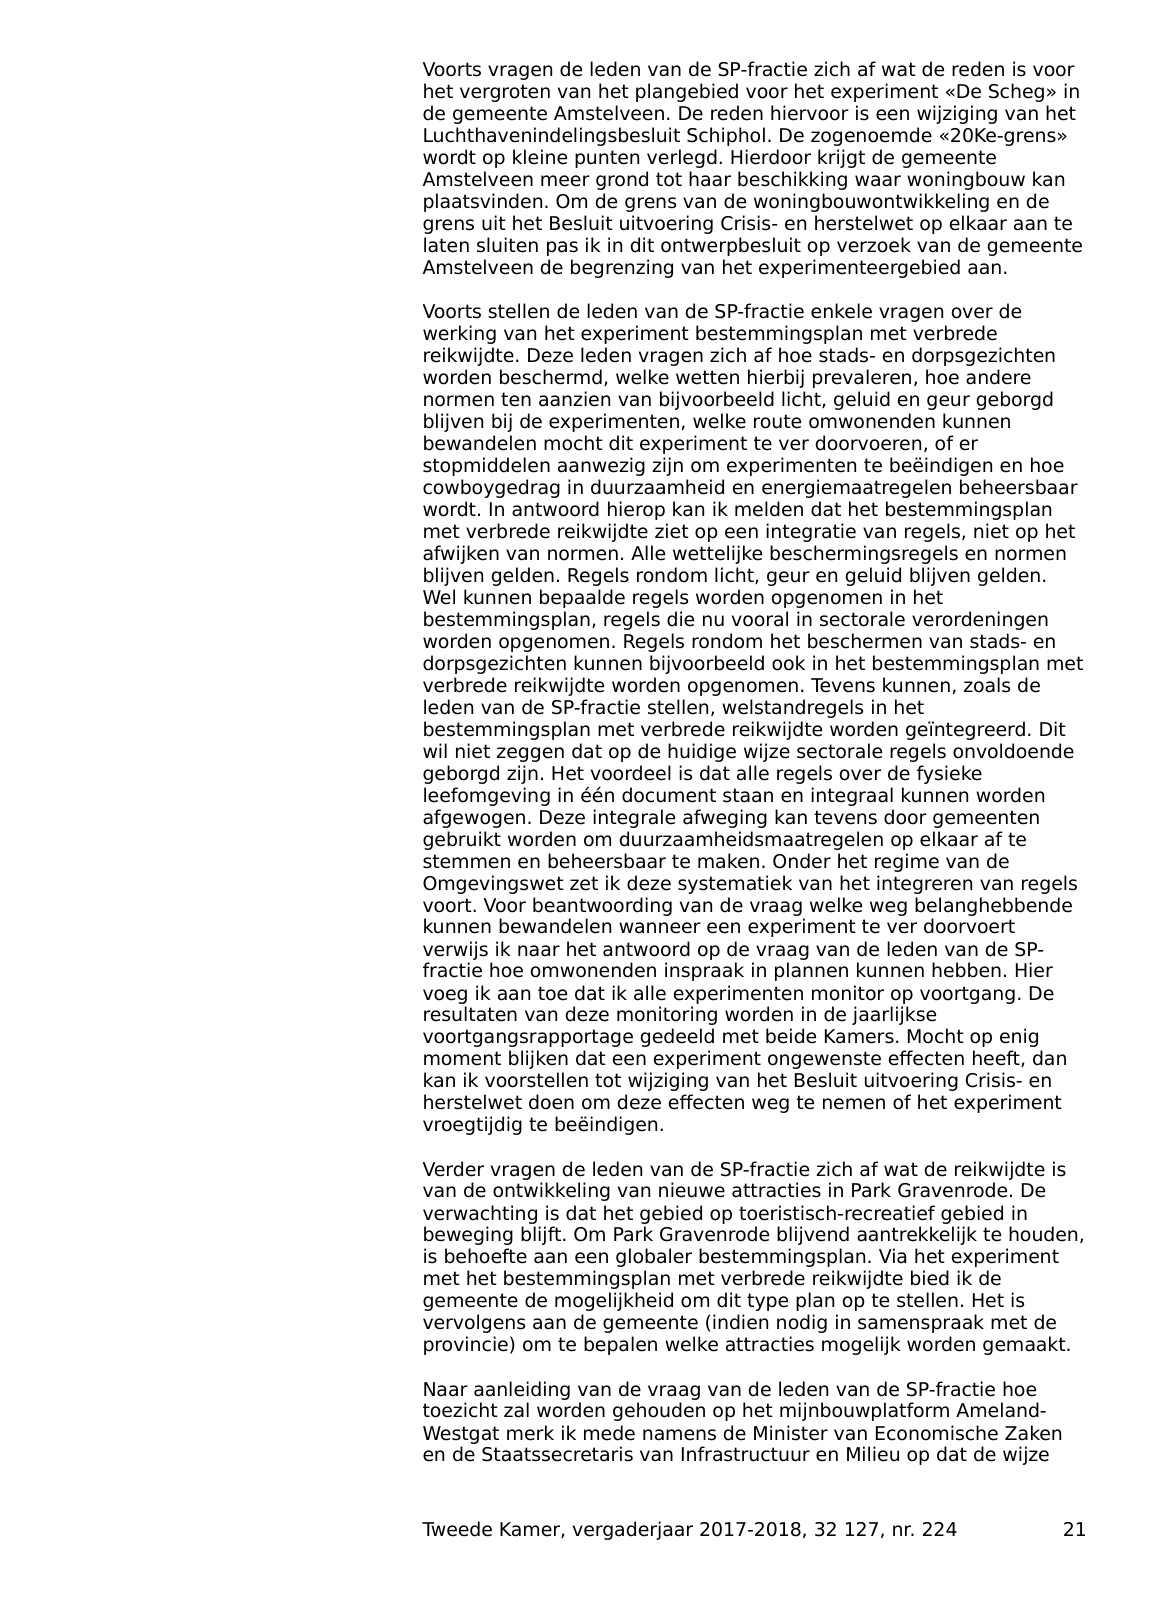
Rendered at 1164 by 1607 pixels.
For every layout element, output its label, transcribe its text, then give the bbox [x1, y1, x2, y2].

text Voorts vragen de leden van de SP-fractie zich af wat de reden is voor het vergroten van het plangebied voor het experiment «De Scheg» in de gemeente Amstelveen. De reden hiervoor is een wijziging van het Luchthavenindelingsbesluit Schiphol. De zogenoemde «20Ke-grens» wordt op kleine punten verlegd. Hierdoor krijgt de gemeente Amstelveen meer grond tot haar beschikking waar woningbouw kan plaatsvinden. Om de grens van de woningbouwontwikkeling en de grens uit het Besluit uitvoering Crisis- en herstelwet op elkaar aan te laten sluiten pas ik in dit ontwerpbesluit op verzoek van de gemeente Amstelveen de begrenzing van het experimenteergebied aan. [422, 59, 1087, 279]
text Verder vragen de leden van de SP-fractie zich af wat de reikwijdte is van de ontwikkeling van nieuwe attracties in Park Gravenrode. De verwachting is dat het gebied op toeristisch-recreatief gebied in beweging blijft. Om Park Gravenrode blijvend aantrekkelijk te houden, is behoefte aan een globaler bestemmingsplan. Via het experiment met het bestemmingsplan met verbrede reikwijdte bied ik de gemeente de mogelijkheid om dit type plan op te stellen. Het is vervolgens aan de gemeente (indien nodig in samenspraak met de provincie) om te bepalen welke attracties mogelijk worden gemaakt. [422, 1158, 1087, 1356]
text Naar aanleiding van de vraag van de leden van de SP-fractie hoe toezicht zal worden gehouden op het mijnbouwplatform Ameland-Westgat merk ik mede namens de Minister van Economische Zaken en de Staatssecretaris van Infrastructuur en Milieu op dat de wijze [422, 1378, 1087, 1466]
text Voorts stellen de leden van de SP-fractie enkele vragen over de werking van het experiment bestemmingsplan met verbrede reikwijdte. Deze leden vragen zich af hoe stads- en dorpsgezichten worden beschermd, welke wetten hierbij prevaleren, hoe andere normen ten aanzien van bijvoorbeeld licht, geluid en geur geborgd blijven bij de experimenten, welke route omwonenden kunnen bewandelen mocht dit experiment te ver doorvoeren, of er stopmiddelen aanwezig zijn om experimenten te beëindigen en hoe cowboygedrag in duurzaamheid en energiemaatregelen beheersbaar wordt. In antwoord hierop kan ik melden dat het bestemmingsplan met verbrede reikwijdte ziet op een integratie van regels, niet op het afwijken van normen. Alle wettelijke beschermingsregels en normen blijven gelden. Regels rondom licht, geur en geluid blijven gelden. Wel kunnen bepaalde regels worden opgenomen in het bestemmingsplan, regels die nu vooral in sectorale verordeningen worden opgenomen. Regels rondom het beschermen van stads- en dorpsgezichten kunnen bijvoorbeeld ook in het bestemmingsplan met verbrede reikwijdte worden opgenomen. Tevens kunnen, zoals de leden van de SP-fractie stellen, welstandregels in het bestemmingsplan met verbrede reikwijdte worden geïntegreerd. Dit wil niet zeggen dat op de huidige wijze sectorale regels onvoldoende geborgd zijn. Het voordeel is dat alle regels over de fysieke leefomgeving in één document staan en integraal kunnen worden afgewogen. Deze integrale afweging kan tevens door gemeenten gebruikt worden om duurzaamheidsmaatregelen op elkaar af te stemmen en beheersbaar te maken. Onder het regime van de Omgevingswet zet ik deze systematiek van het integreren van regels voort. Voor beantwoording van de vraag welke weg belanghebbende kunnen bewandelen wanneer een experiment te ver doorvoert verwijs ik naar het antwoord op de vraag van de leden van de SP-fractie hoe omwonenden inspraak in plannen kunnen hebben. Hier voeg ik aan toe dat ik alle experimenten monitor op voortgang. De resultaten van deze monitoring worden in de jaarlijkse voortgangsrapportage gedeeld met beide Kamers. Mocht op enig moment blijken dat een experiment ongewenste effecten heeft, dan kan ik voorstellen tot wijziging van het Besluit uitvoering Crisis- en herstelwet doen om deze effecten weg te nemen of het experiment vroegtijdig te beëindigen. [422, 301, 1087, 1136]
